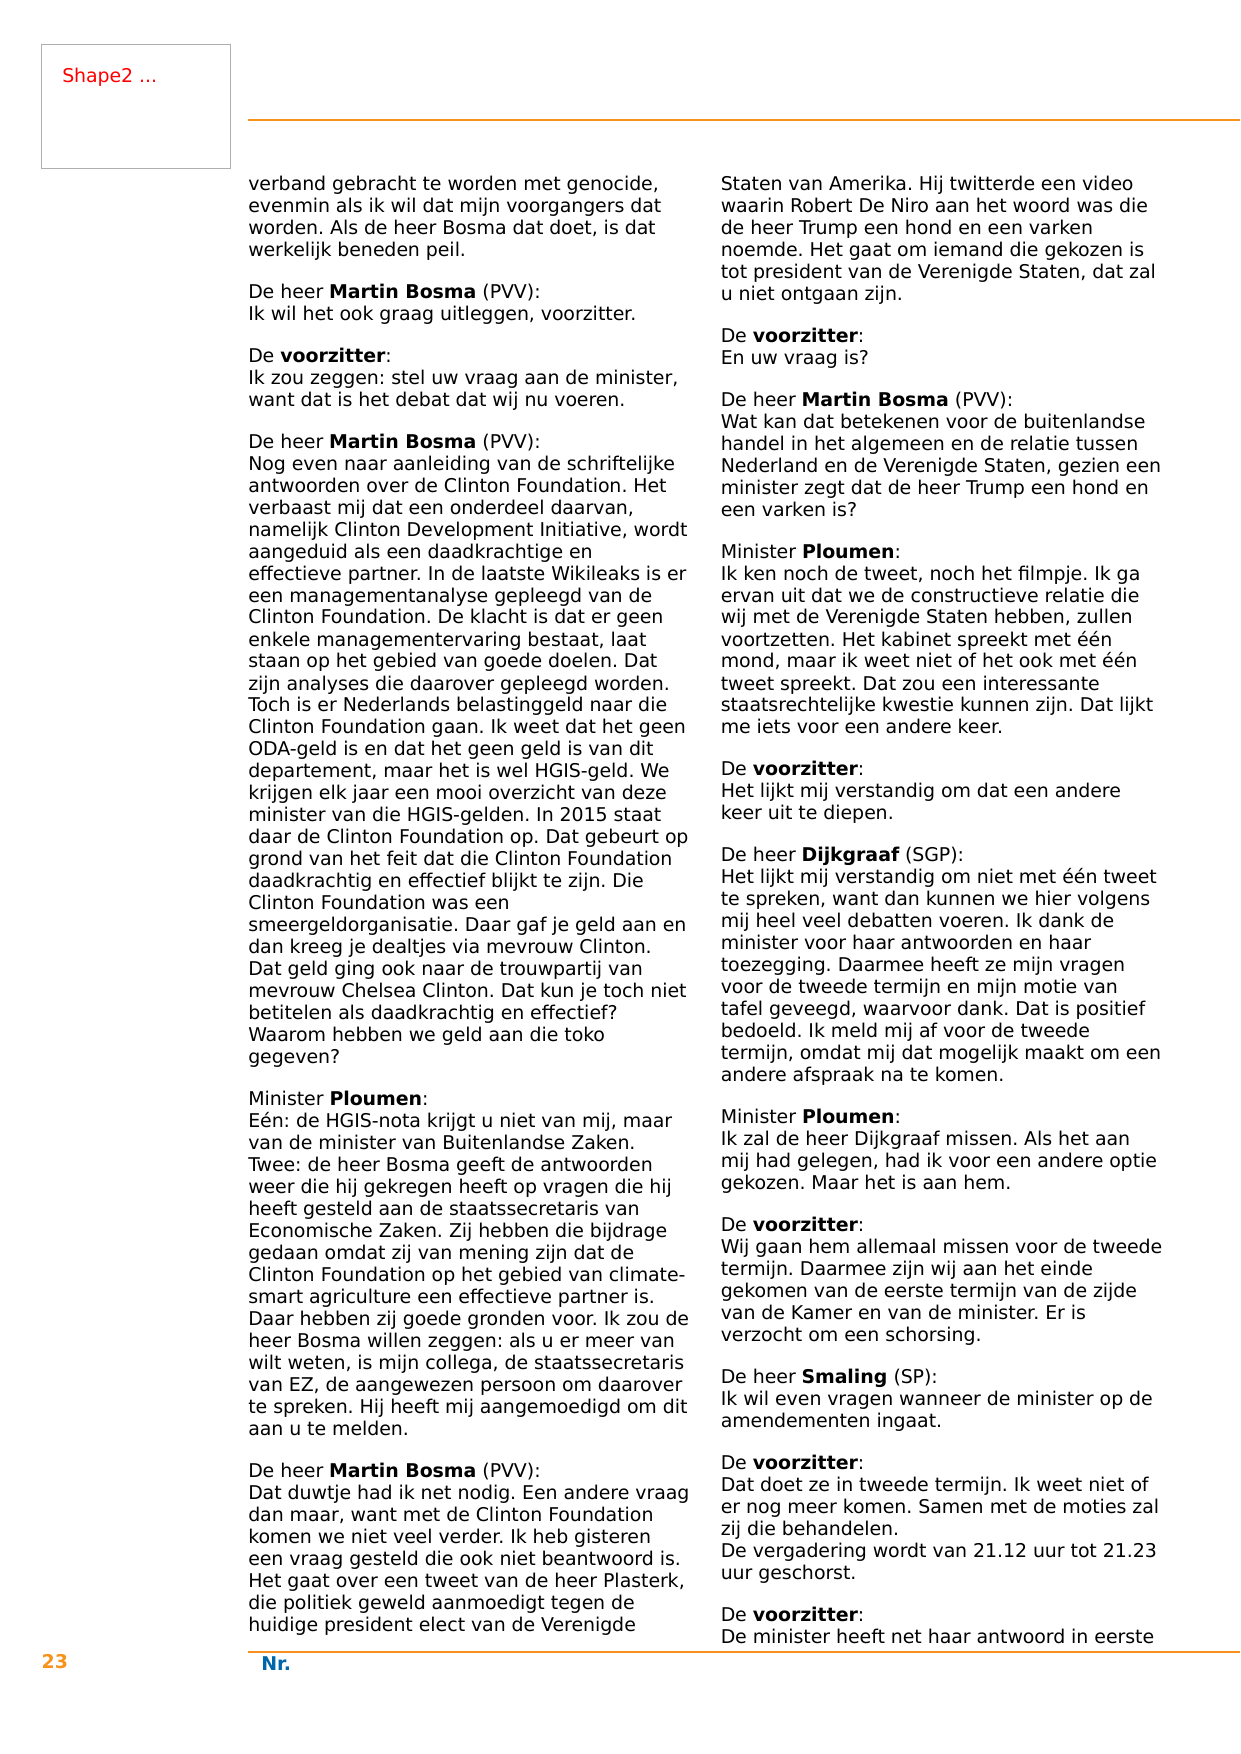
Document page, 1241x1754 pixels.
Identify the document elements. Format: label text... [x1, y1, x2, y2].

text Wat kan dat betekenen voor de buitenlandse handel in het algemeen en de relatie tussen Nederland en de Verenigde Staten, gezien een minister zegt dat de heer Trump een hond en een varken is? [721, 411, 1163, 521]
text verband gebracht te worden met genocide, evenmin als ik wil dat mijn voorgangers dat worden. Als de heer Bosma dat doet, is dat werkelijk beneden peil. [248, 173, 691, 261]
text Dat duwtje had ik net nodig. Een andere vraag dan maar, want met de Clinton Foundation komen we niet veel verder. Ik heb gisteren een vraag gesteld die ook niet beantwoord is. Het gaat over een tweet van de heer Plasterk, die politiek geweld aanmoedigt tegen de huidige president elect van de Verenigde [248, 1482, 691, 1636]
text Nog even naar aanleiding van de schriftelijke antwoorden over de Clinton Foundation. Het verbaast mij dat een onderdeel daarvan, namelijk Clinton Development Initiative, wordt aangeduid als een daadkrachtige en effectieve partner. In de laatste Wikileaks is er een managementanalyse gepleegd van de Clinton Foundation. De klacht is dat er geen enkele managementervaring bestaat, laat staan op het gebied van goede doelen. Dat zijn analyses die daarover gepleegd worden. Toch is er Nederlands belastinggeld naar die Clinton Foundation gaan. Ik weet dat het geen ODA-geld is en dat het geen geld is van dit departement, maar het is wel HGIS-geld. We krijgen elk jaar een mooi overzicht van deze minister van die HGIS-gelden. In 2015 staat daar de Clinton Foundation op. Dat gebeurt op grond van het feit dat die Clinton Foundation daadkrachtig en effectief blijkt te zijn. Die Clinton Foundation was een smeergeldorganisatie. Daar gaf je geld aan en dan kreeg je dealtjes via mevrouw Clinton. Dat geld ging ook naar de trouwpartij van mevrouw Chelsea Clinton. Dat kun je toch niet betitelen als daadkrachtig en effectief? Waarom hebben we geld aan die toko gegeven? [248, 453, 691, 1068]
text Ik zou zeggen: stel uw vraag aan de minister, want dat is het debat dat wij nu voeren. [248, 367, 691, 411]
text De voorzitter: [721, 325, 1163, 347]
text En uw vraag is? [721, 347, 1163, 369]
text De voorzitter: [721, 758, 1163, 780]
text De voorzitter: [721, 1604, 1163, 1626]
text De heer Martin Bosma (PVV): [248, 281, 691, 303]
text Staten van Amerika. Hij twitterde een video waarin Robert De Niro aan het woord was die de heer Trump een hond en een varken noemde. Het gaat om iemand die gekozen is tot president van de Verenigde Staten, dat zal u niet ontgaan zijn. [721, 173, 1163, 305]
text De minister heeft net haar antwoord in eerste [721, 1626, 1163, 1648]
text De heer Martin Bosma (PVV): [248, 431, 691, 453]
text De heer Smaling (SP): [721, 1366, 1163, 1388]
text Minister Ploumen: [248, 1088, 691, 1110]
text De heer Martin Bosma (PVV): [248, 1460, 691, 1482]
text Minister Ploumen: [721, 541, 1163, 562]
text Het lijkt mij verstandig om niet met één tweet te spreken, want dan kunnen we hier volgens mij heel veel debatten voeren. Ik dank de minister voor haar antwoorden en haar toezegging. Daarmee heeft ze mijn vragen voor de tweede termijn en mijn motie van tafel geveegd, waarvoor dank. Dat is positief bedoeld. Ik meld mij af voor de tweede termijn, omdat mij dat mogelijk maakt om een andere afspraak na te komen. [721, 866, 1163, 1086]
text Ik wil het ook graag uitleggen, voorzitter. [248, 303, 691, 325]
text Ik wil even vragen wanneer de minister op de amendementen ingaat. [721, 1388, 1163, 1432]
text De voorzitter: [721, 1452, 1163, 1474]
text De voorzitter: [248, 345, 691, 367]
text De vergadering wordt van 21.12 uur tot 21.23 uur geschorst. [721, 1540, 1163, 1584]
text Eén: de HGIS-nota krijgt u niet van mij, maar van de minister van Buitenlandse Zaken. Twee: de heer Bosma geeft de antwoorden weer die hij gekregen heeft op vragen die hij heeft gesteld aan de staatssecretaris van Economische Zaken. Zij hebben die bijdrage gedaan omdat zij van mening zijn dat de Clinton Foundation op het gebied van climate-smart agriculture een effectieve partner is. Daar hebben zij goede gronden voor. Ik zou de heer Bosma willen zeggen: als u er meer van wilt weten, is mijn collega, de staatssecretaris van EZ, de aangewezen persoon om daarover te spreken. Hij heeft mij aangemoedigd om dit aan u te melden. [248, 1110, 691, 1440]
text De heer Dijkgraaf (SGP): [721, 844, 1163, 866]
text Ik zal de heer Dijkgraaf missen. Als het aan mij had gelegen, had ik voor een andere optie gekozen. Maar het is aan hem. [721, 1128, 1163, 1194]
text De voorzitter: [721, 1214, 1163, 1236]
text Ik ken noch de tweet, noch het filmpje. Ik ga ervan uit dat we de constructieve relatie die wij met de Verenigde Staten hebben, zullen voortzetten. Het kabinet spreekt met één mond, maar ik weet niet of het ook met één tweet spreekt. Dat zou een interessante staatsrechtelijke kwestie kunnen zijn. Dat lijkt me iets voor een andere keer. [721, 562, 1163, 738]
text Minister Ploumen: [721, 1106, 1163, 1128]
text Het lijkt mij verstandig om dat een andere keer uit te diepen. [721, 780, 1163, 824]
text De heer Martin Bosma (PVV): [721, 389, 1163, 411]
text Dat doet ze in tweede termijn. Ik weet niet of er nog meer komen. Samen met de moties zal zij die behandelen. [721, 1474, 1163, 1540]
text Wij gaan hem allemaal missen voor de tweede termijn. Daarmee zijn wij aan het einde gekomen van de eerste termijn van de zijde van de Kamer en van de minister. Er is verzocht om een schorsing. [721, 1236, 1163, 1346]
